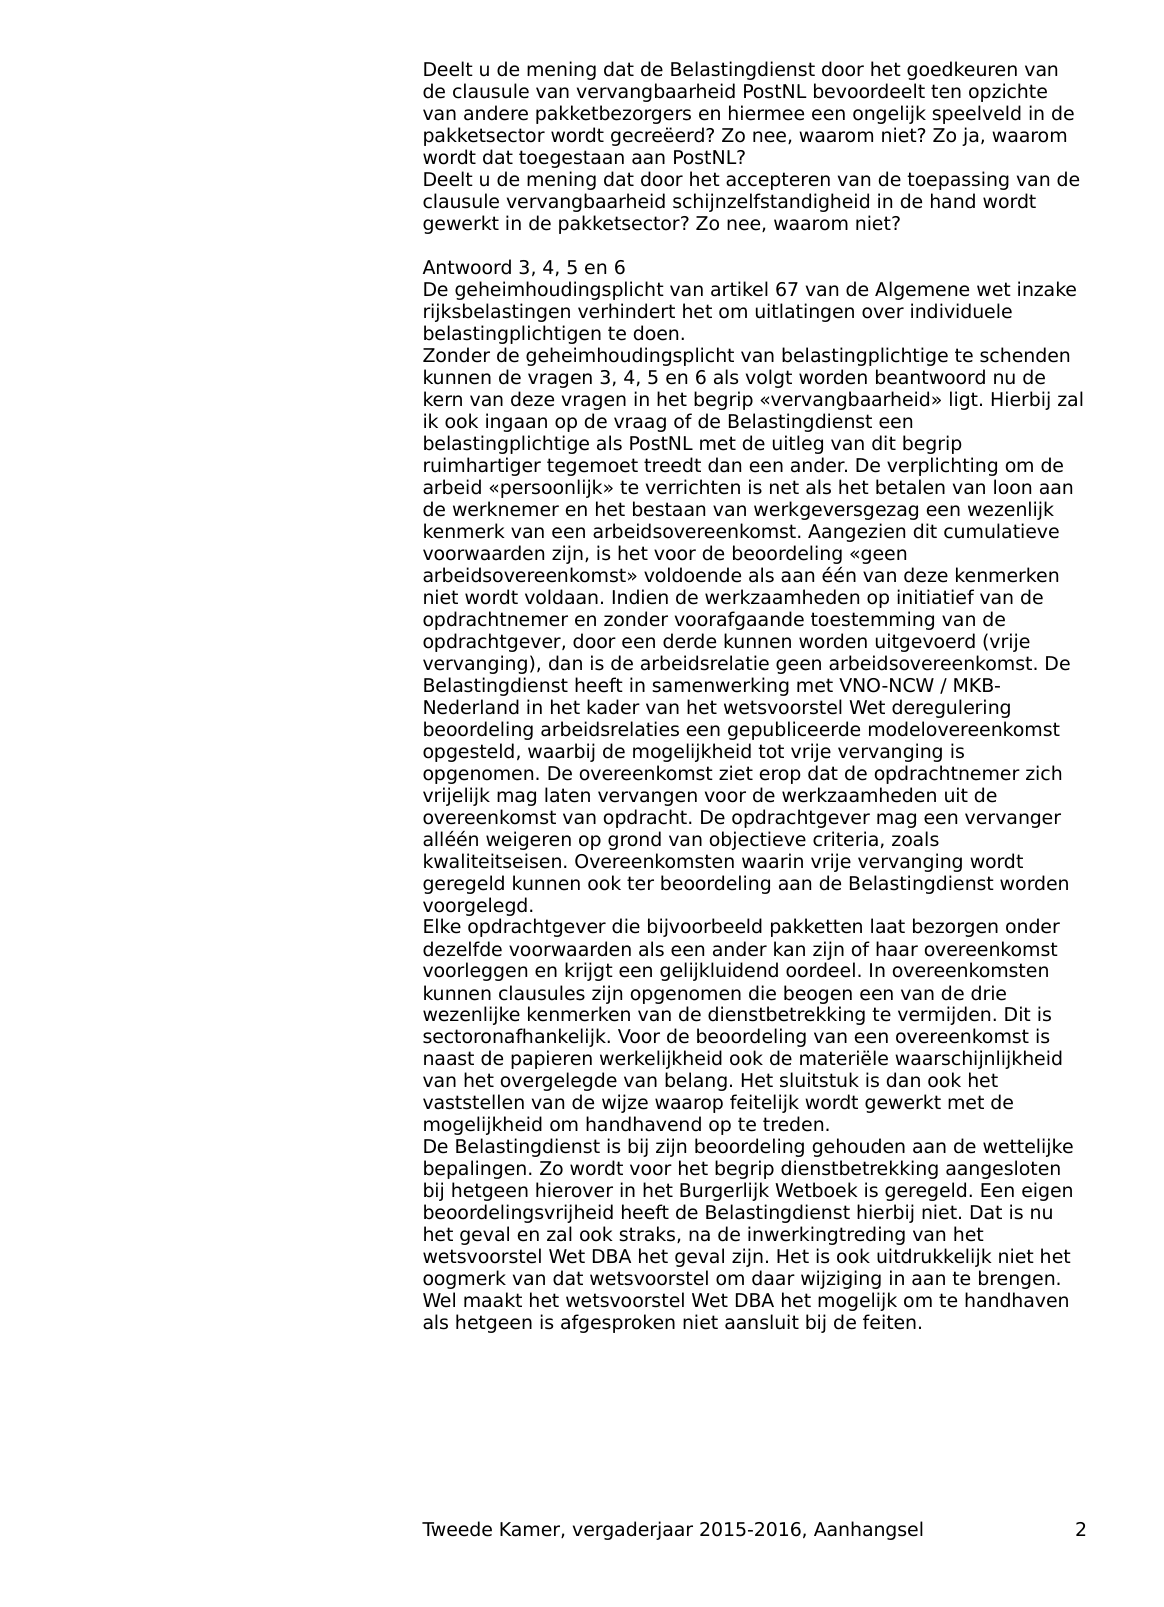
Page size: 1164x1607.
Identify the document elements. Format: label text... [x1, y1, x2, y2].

text Zonder de geheimhoudingsplicht van belastingplichtige te schenden kunnen de vragen 3, 4, 5 en 6 als volgt worden beantwoord nu de kern van deze vragen in het begrip «vervangbaarheid» ligt. Hierbij zal ik ook ingaan op de vraag of de Belastingdienst een belastingplichtige als PostNL met de uitleg van dit begrip ruimhartiger tegemoet treedt dan een ander. De verplichting om de arbeid «persoonlijk» te verrichten is net als het betalen van loon aan de werknemer en het bestaan van werkgeversgezag een wezenlijk kenmerk van een arbeidsovereenkomst. Aangezien dit cumulatieve voorwaarden zijn, is het voor de beoordeling «geen arbeidsovereenkomst» voldoende als aan één van deze kenmerken niet wordt voldaan. Indien de werkzaamheden op initiatief van de opdrachtnemer en zonder voorafgaande toestemming van de opdrachtgever, door een derde kunnen worden uitgevoerd (vrije vervanging), dan is de arbeidsrelatie geen arbeidsovereenkomst. De Belastingdienst heeft in samenwerking met VNO-NCW / MKB-Nederland in het kader van het wetsvoorstel Wet deregulering beoordeling arbeidsrelaties een gepubliceerde modelovereenkomst opgesteld, waarbij de mogelijkheid tot vrije vervanging is opgenomen. De overeenkomst ziet erop dat de opdrachtnemer zich vrijelijk mag laten vervangen voor de werkzaamheden uit de overeenkomst van opdracht. De opdrachtgever mag een vervanger alléén weigeren op grond van objectieve criteria, zoals kwaliteitseisen. Overeenkomsten waarin vrije vervanging wordt geregeld kunnen ook ter beoordeling aan de Belastingdienst worden voorgelegd. [422, 345, 1087, 916]
text Antwoord 3, 4, 5 en 6 [422, 257, 1087, 279]
text De Belastingdienst is bij zijn beoordeling gehouden aan de wettelijke bepalingen. Zo wordt voor het begrip dienstbetrekking aangesloten bij hetgeen hierover in het Burgerlijk Wetboek is geregeld. Een eigen beoordelingsvrijheid heeft de Belastingdienst hierbij niet. Dat is nu het geval en zal ook straks, na de inwerkingtreding van het wetsvoorstel Wet DBA het geval zijn. Het is ook uitdrukkelijk niet het oogmerk van dat wetsvoorstel om daar wijziging in aan te brengen. Wel maakt het wetsvoorstel Wet DBA het mogelijk om te handhaven als hetgeen is afgesproken niet aansluit bij de feiten. [422, 1136, 1087, 1334]
text De geheimhoudingsplicht van artikel 67 van de Algemene wet inzake rijksbelastingen verhindert het om uitlatingen over individuele belastingplichtigen te doen. [422, 279, 1087, 345]
text Deelt u de mening dat door het accepteren van de toepassing van de clausule vervangbaarheid schijnzelfstandigheid in de hand wordt gewerkt in de pakketsector? Zo nee, waarom niet? [422, 169, 1087, 235]
text Deelt u de mening dat de Belastingdienst door het goedkeuren van de clausule van vervangbaarheid PostNL bevoordeelt ten opzichte van andere pakketbezorgers en hiermee een ongelijk speelveld in de pakketsector wordt gecreëerd? Zo nee, waarom niet? Zo ja, waarom wordt dat toegestaan aan PostNL? [422, 59, 1087, 169]
text Elke opdrachtgever die bijvoorbeeld pakketten laat bezorgen onder dezelfde voorwaarden als een ander kan zijn of haar overeenkomst voorleggen en krijgt een gelijkluidend oordeel. In overeenkomsten kunnen clausules zijn opgenomen die beogen een van de drie wezenlijke kenmerken van de dienstbetrekking te vermijden. Dit is sectoronafhankelijk. Voor de beoordeling van een overeenkomst is naast de papieren werkelijkheid ook de materiële waarschijnlijkheid van het overgelegde van belang. Het sluitstuk is dan ook het vaststellen van de wijze waarop feitelijk wordt gewerkt met de mogelijkheid om handhavend op te treden. [422, 916, 1087, 1136]
